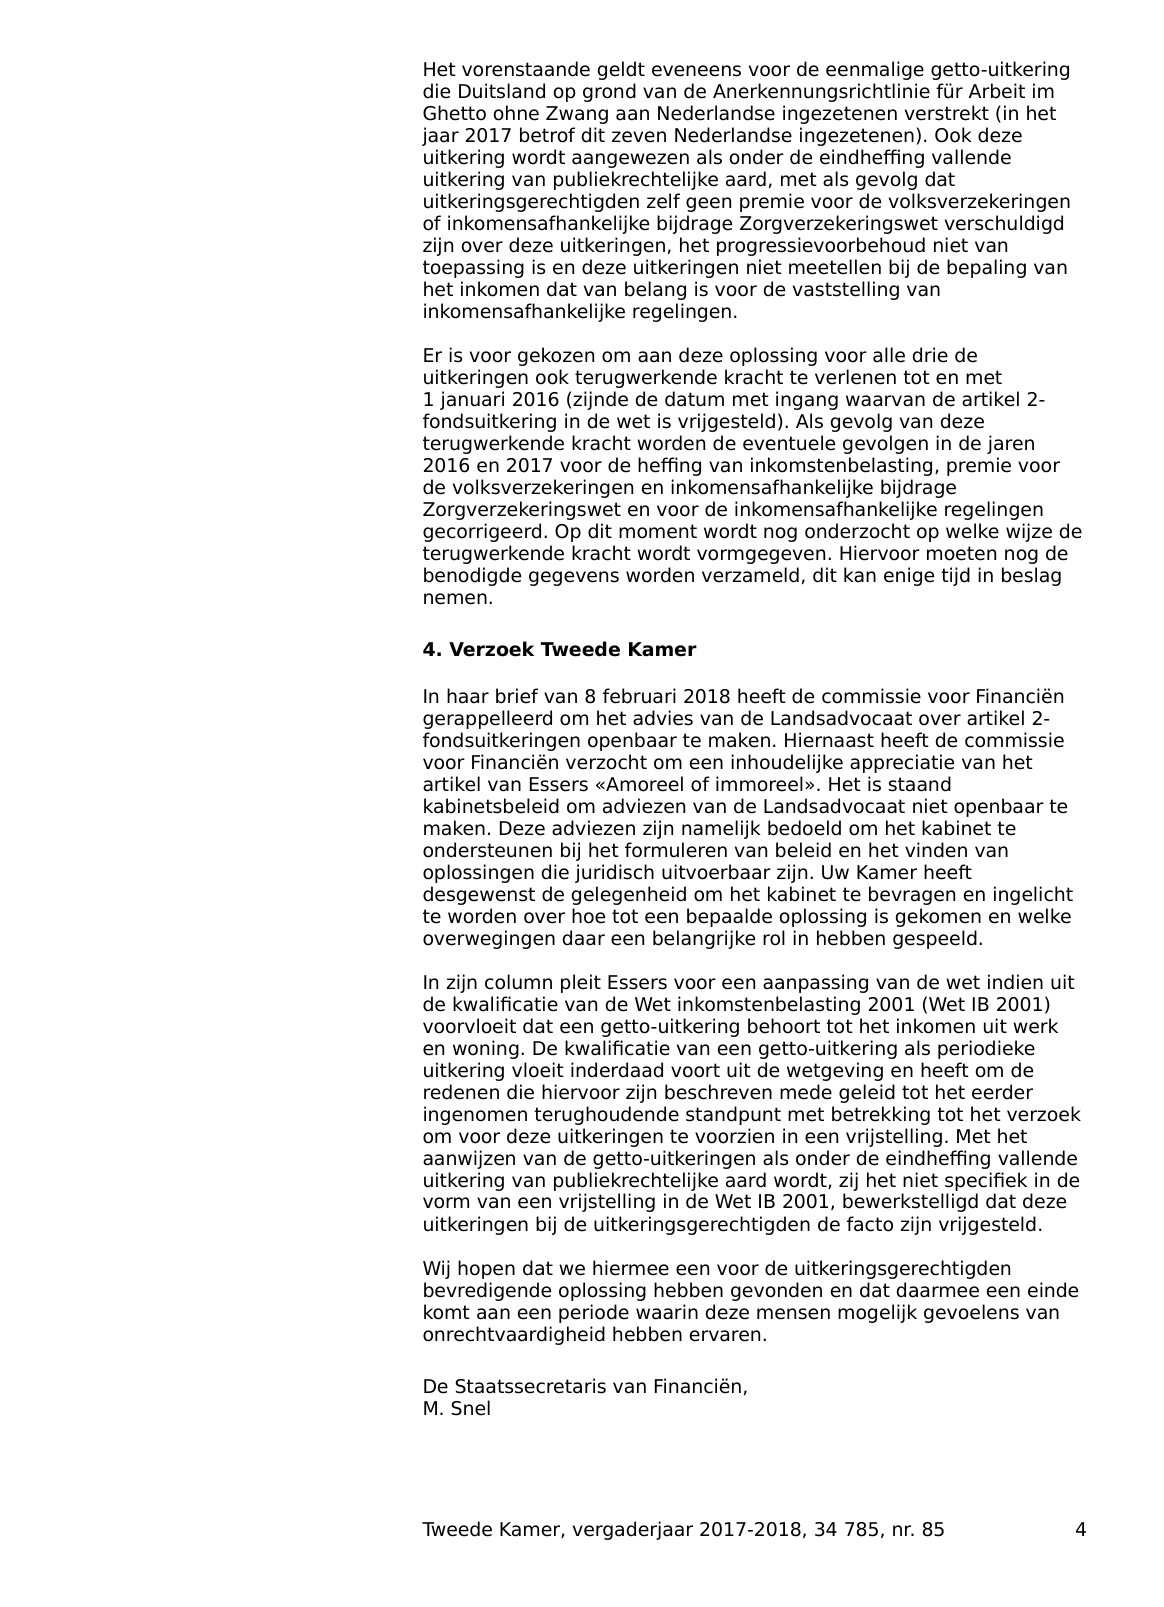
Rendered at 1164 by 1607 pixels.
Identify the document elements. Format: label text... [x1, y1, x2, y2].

text Er is voor gekozen om aan deze oplossing voor alle drie de uitkeringen ook terugwerkende kracht te verlenen tot en met 1 januari 2016 (zijnde de datum met ingang waarvan de artikel 2-fondsuitkering in de wet is vrijgesteld). Als gevolg van deze terugwerkende kracht worden de eventuele gevolgen in de jaren 2016 en 2017 voor de heffing van inkomstenbelasting, premie voor de volksverzekeringen en inkomensafhankelijke bijdrage Zorgverzekeringswet en voor de inkomensafhankelijke regelingen gecorrigeerd. Op dit moment wordt nog onderzocht op welke wijze de terugwerkende kracht wordt vormgegeven. Hiervoor moeten nog de benodigde gegevens worden verzameld, dit kan enige tijd in beslag nemen. [422, 345, 1087, 609]
text Wij hopen dat we hiermee een voor de uitkeringsgerechtigden bevredigende oplossing hebben gevonden en dat daarmee een einde komt aan een periode waarin deze mensen mogelijk gevoelens van onrechtvaardigheid hebben ervaren. [422, 1258, 1087, 1346]
text Het vorenstaande geldt eveneens voor de eenmalige getto-uitkering die Duitsland op grond van de Anerkennungsrichtlinie für Arbeit im Ghetto ohne Zwang aan Nederlandse ingezetenen verstrekt (in het jaar 2017 betrof dit zeven Nederlandse ingezetenen). Ook deze uitkering wordt aangewezen als onder de eindheffing vallende uitkering van publiekrechtelijke aard, met als gevolg dat uitkeringsgerechtigden zelf geen premie voor de volksverzekeringen of inkomensafhankelijke bijdrage Zorgverzekeringswet verschuldigd zijn over deze uitkeringen, het progressievoorbehoud niet van toepassing is en deze uitkeringen niet meetellen bij de bepaling van het inkomen dat van belang is voor de vaststelling van inkomensafhankelijke regelingen. [422, 59, 1087, 323]
text In zijn column pleit Essers voor een aanpassing van de wet indien uit de kwalificatie van de Wet inkomstenbelasting 2001 (Wet IB 2001) voorvloeit dat een getto-uitkering behoort tot het inkomen uit werk en woning. De kwalificatie van een getto-uitkering als periodieke uitkering vloeit inderdaad voort uit de wetgeving en heeft om de redenen die hiervoor zijn beschreven mede geleid tot het eerder ingenomen terughoudende standpunt met betrekking tot het verzoek om voor deze uitkeringen te voorzien in een vrijstelling. Met het aanwijzen van de getto-uitkeringen als onder de eindheffing vallende uitkering van publiekrechtelijke aard wordt, zij het niet specifiek in de vorm van een vrijstelling in de Wet IB 2001, bewerkstelligd dat deze uitkeringen bij de uitkeringsgerechtigden de facto zijn vrijgesteld. [422, 972, 1087, 1235]
text In haar brief van 8 februari 2018 heeft de commissie voor Financiën gerappelleerd om het advies van de Landsadvocaat over artikel 2-fondsuitkeringen openbaar te maken. Hiernaast heeft de commissie voor Financiën verzocht om een inhoudelijke appreciatie van het artikel van Essers «Amoreel of immoreel». Het is staand kabinetsbeleid om adviezen van de Landsadvocaat niet openbaar te maken. Deze adviezen zijn namelijk bedoeld om het kabinet te ondersteunen bij het formuleren van beleid en het vinden van oplossingen die juridisch uitvoerbaar zijn. Uw Kamer heeft desgewenst de gelegenheid om het kabinet te bevragen en ingelicht te worden over hoe tot een bepaalde oplossing is gekomen en welke overwegingen daar een belangrijke rol in hebben gespeeld. [422, 686, 1087, 949]
subtitle 4. Verzoek Tweede Kamer [422, 639, 1087, 661]
text De Staatssecretaris van Financiën, M. Snel [422, 1376, 1087, 1419]
